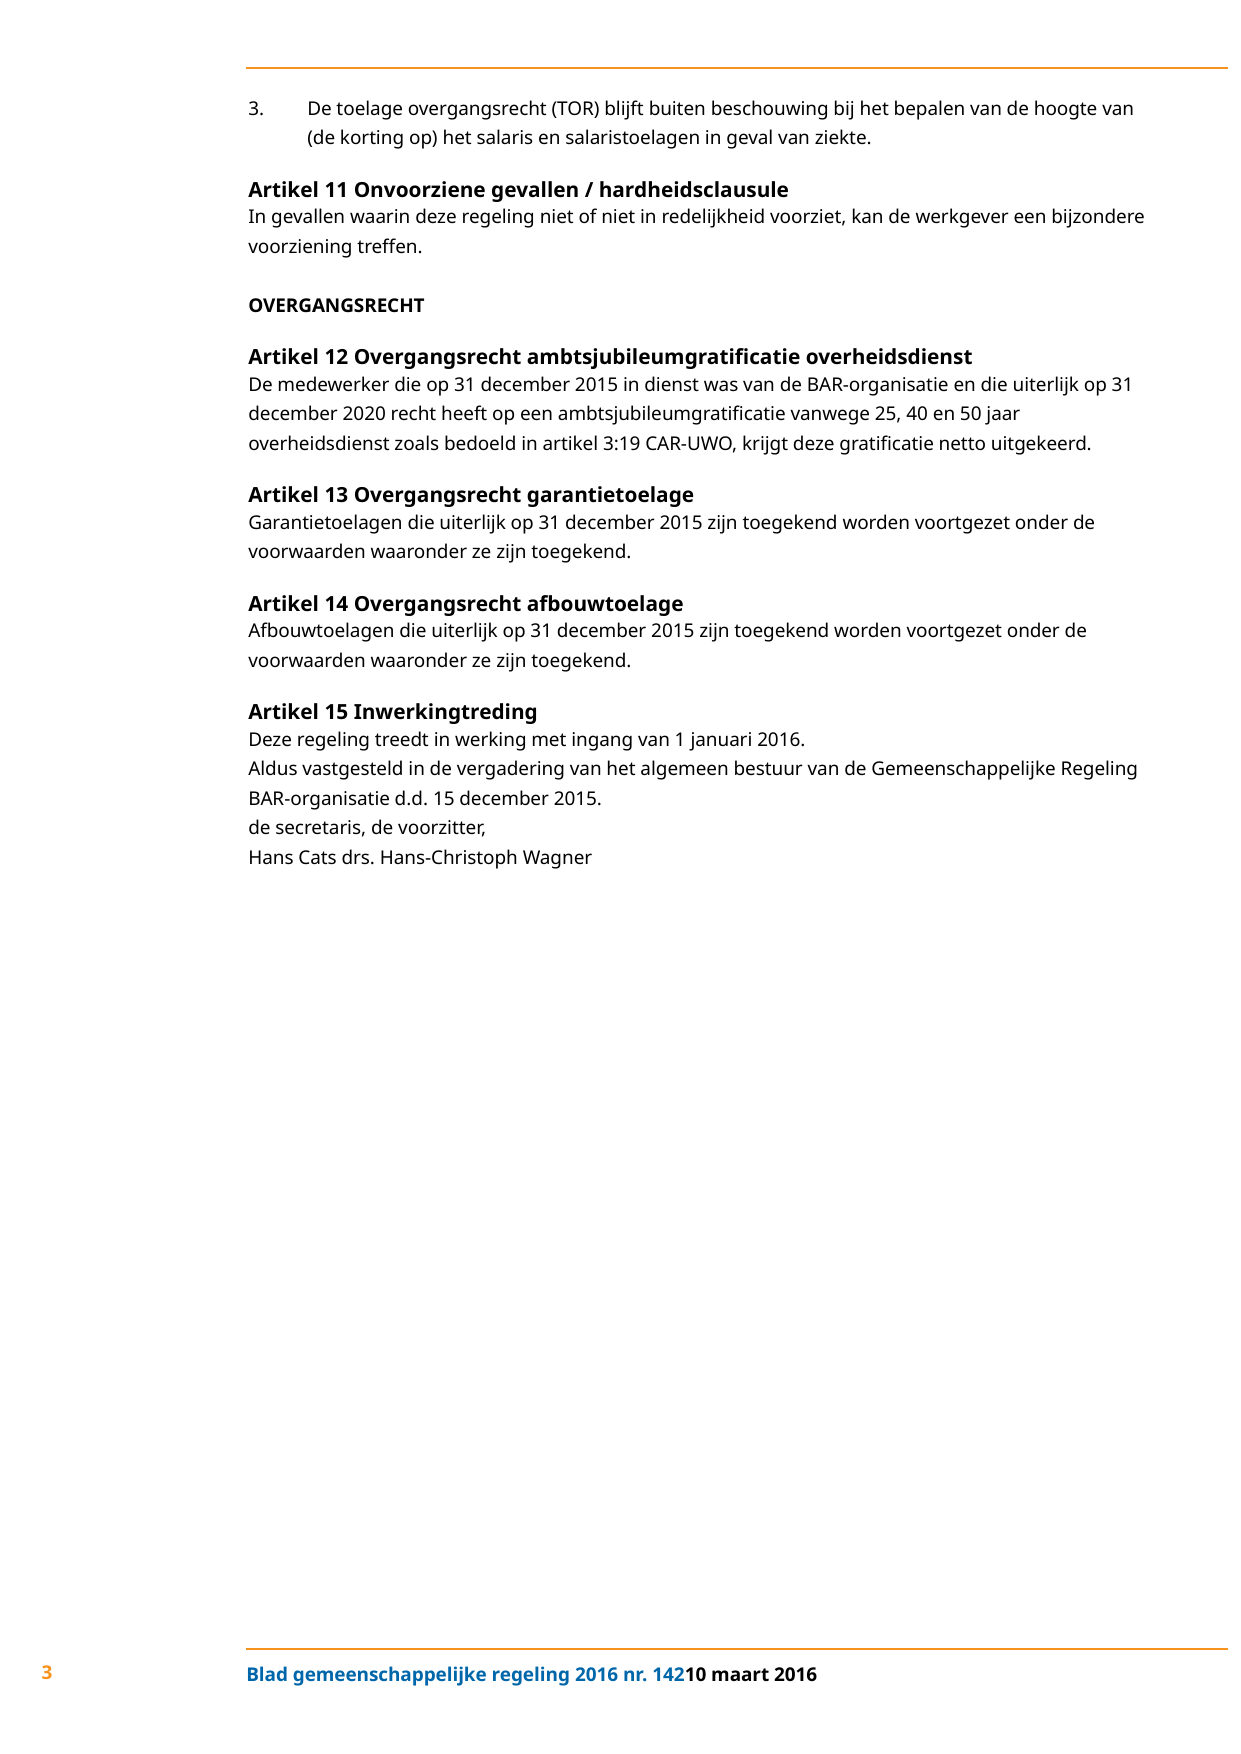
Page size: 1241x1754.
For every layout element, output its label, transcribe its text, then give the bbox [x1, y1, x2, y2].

text OVERGANGSRECHT [248, 292, 1152, 318]
text Aldus vastgesteld in de vergadering van het algemeen bestuur van de Gemeenschappelijke Regeling BAR-organisatie d.d. 15 december 2015. [248, 755, 1152, 811]
text De medewerker die op 31 december 2015 in dienst was van de BAR-organisatie en die uiterlijk op 31 december 2020 recht heeft op een ambtsjubileumgratificatie vanwege 25, 40 en 50 jaar overheidsdienst zoals bedoeld in artikel 3:19 CAR-UWO, krijgt deze gratificatie netto uitgekeerd. [248, 371, 1152, 456]
text Afbouwtoelagen die uiterlijk op 31 december 2015 zijn toegekend worden voortgezet onder de voorwaarden waaronder ze zijn toegekend. [248, 617, 1152, 673]
text Artikel 12 Overgangsrecht ambtsjubileumgratificatie overheidsdienst [248, 342, 1152, 371]
text Artikel 13 Overgangsrecht garantietoelage [248, 480, 1152, 509]
text Artikel 15 Inwerkingtreding [248, 697, 1152, 726]
picture [41, 47, 231, 172]
text In gevallen waarin deze regeling niet of niet in redelijkheid voorziet, kan de werkgever een bijzondere voorziening treffen. [248, 203, 1152, 258]
text Hans Cats drs. Hans-Christoph Wagner [248, 844, 1152, 870]
text de secretaris, de voorzitter, [248, 814, 1152, 840]
text Garantietoelagen die uiterlijk op 31 december 2015 zijn toegekend worden voortgezet onder de voorwaarden waaronder ze zijn toegekend. [248, 509, 1152, 564]
text Artikel 14 Overgangsrecht afbouwtoelage [248, 589, 1152, 617]
text Deze regeling treedt in werking met ingang van 1 januari 2016. [248, 726, 1152, 751]
list De toelage overgangsrecht (TOR) blijft buiten beschouwing bij het bepalen van de hoogte van (de korting op) het salaris en salaristoelagen in geval van ziekte. [248, 95, 1152, 150]
text Artikel 11 Onvoorziene gevallen / hardheidsclausule [248, 175, 1152, 203]
